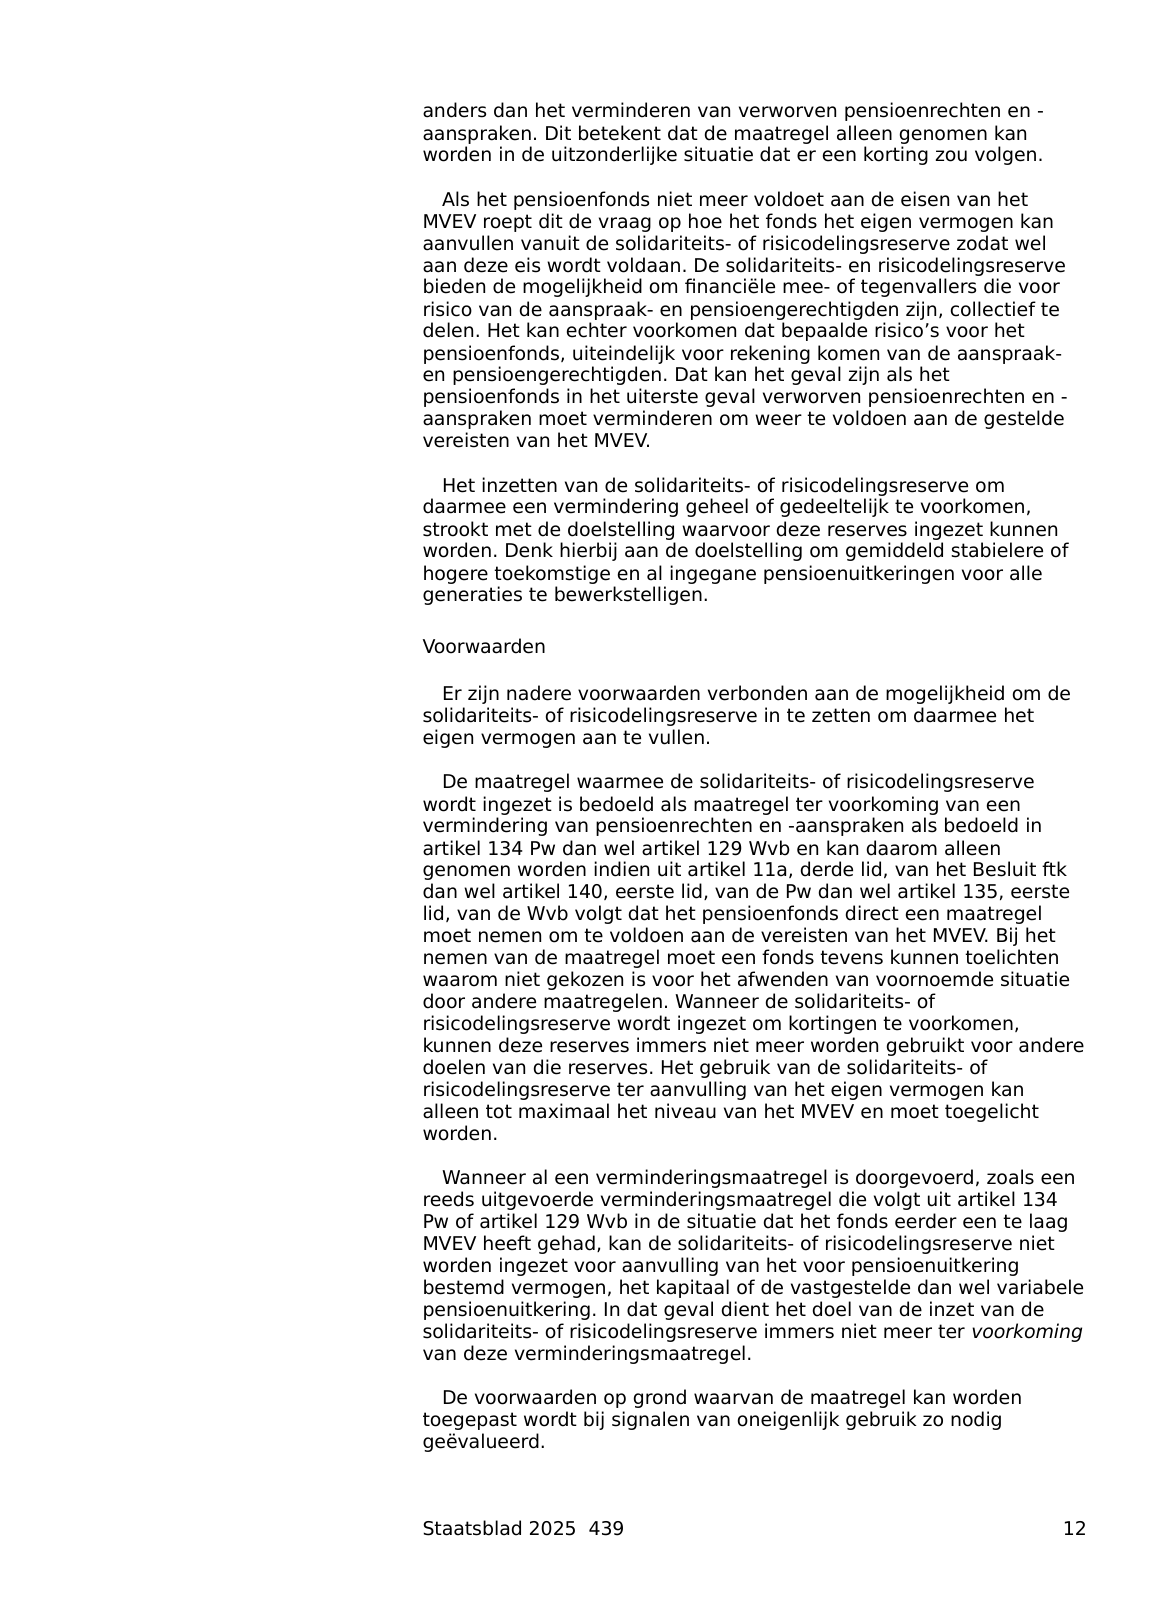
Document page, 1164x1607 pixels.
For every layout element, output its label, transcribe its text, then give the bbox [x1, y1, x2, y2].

text Er zijn nadere voorwaarden verbonden aan de mogelijkheid om de solidariteits- of risicodelingsreserve in te zetten om daarmee het eigen vermogen aan te vullen. [422, 683, 1087, 749]
text De voorwaarden op grond waarvan de maatregel kan worden toegepast wordt bij signalen van oneigenlijk gebruik zo nodig geëvalueerd. [422, 1387, 1087, 1453]
subtitle Voorwaarden [422, 636, 1087, 658]
text Wanneer al een verminderingsmaatregel is doorgevoerd, zoals een reeds uitgevoerde verminderingsmaatregel die volgt uit artikel 134 Pw of artikel 129 Wvb in de situatie dat het fonds eerder een te laag MVEV heeft gehad, kan de solidariteits- of risicodelingsreserve niet worden ingezet voor aanvulling van het voor pensioenuitkering bestemd vermogen, het kapitaal of de vastgestelde dan wel variabele pensioenuitkering. In dat geval dient het doel van de inzet van de solidariteits- of risicodelingsreserve immers niet meer ter voorkoming van deze verminderingsmaatregel. [422, 1167, 1087, 1365]
text De maatregel waarmee de solidariteits- of risicodelingsreserve wordt ingezet is bedoeld als maatregel ter voorkoming van een vermindering van pensioenrechten en -aanspraken als bedoeld in artikel 134 Pw dan wel artikel 129 Wvb en kan daarom alleen genomen worden indien uit artikel 11a, derde lid, van het Besluit ftk dan wel artikel 140, eerste lid, van de Pw dan wel artikel 135, eerste lid, van de Wvb volgt dat het pensioenfonds direct een maatregel moet nemen om te voldoen aan de vereisten van het MVEV. Bij het nemen van de maatregel moet een fonds tevens kunnen toelichten waarom niet gekozen is voor het afwenden van voornoemde situatie door andere maatregelen. Wanneer de solidariteits- of risicodelingsreserve wordt ingezet om kortingen te voorkomen, kunnen deze reserves immers niet meer worden gebruikt voor andere doelen van die reserves. Het gebruik van de solidariteits- of risicodelingsreserve ter aanvulling van het eigen vermogen kan alleen tot maximaal het niveau van het MVEV en moet toegelicht worden. [422, 771, 1087, 1145]
text Als het pensioenfonds niet meer voldoet aan de eisen van het MVEV roept dit de vraag op hoe het fonds het eigen vermogen kan aanvullen vanuit de solidariteits- of risicodelingsreserve zodat wel aan deze eis wordt voldaan. De solidariteits- en risicodelingsreserve bieden de mogelijkheid om financiële mee- of tegenvallers die voor risico van de aanspraak- en pensioengerechtigden zijn, collectief te delen. Het kan echter voorkomen dat bepaalde risico’s voor het pensioenfonds, uiteindelijk voor rekening komen van de aanspraak- en pensioengerechtigden. Dat kan het geval zijn als het pensioenfonds in het uiterste geval verworven pensioenrechten en -aanspraken moet verminderen om weer te voldoen aan de gestelde vereisten van het MVEV. [422, 188, 1087, 452]
text Het inzetten van de solidariteits- of risicodelingsreserve om daarmee een vermindering geheel of gedeeltelijk te voorkomen, strookt met de doelstelling waarvoor deze reserves ingezet kunnen worden. Denk hierbij aan de doelstelling om gemiddeld stabielere of hogere toekomstige en al ingegane pensioenuitkeringen voor alle generaties te bewerkstelligen. [422, 474, 1087, 606]
text anders dan het verminderen van verworven pensioenrechten en -aanspraken. Dit betekent dat de maatregel alleen genomen kan worden in de uitzonderlijke situatie dat er een korting zou volgen. [422, 100, 1087, 166]
